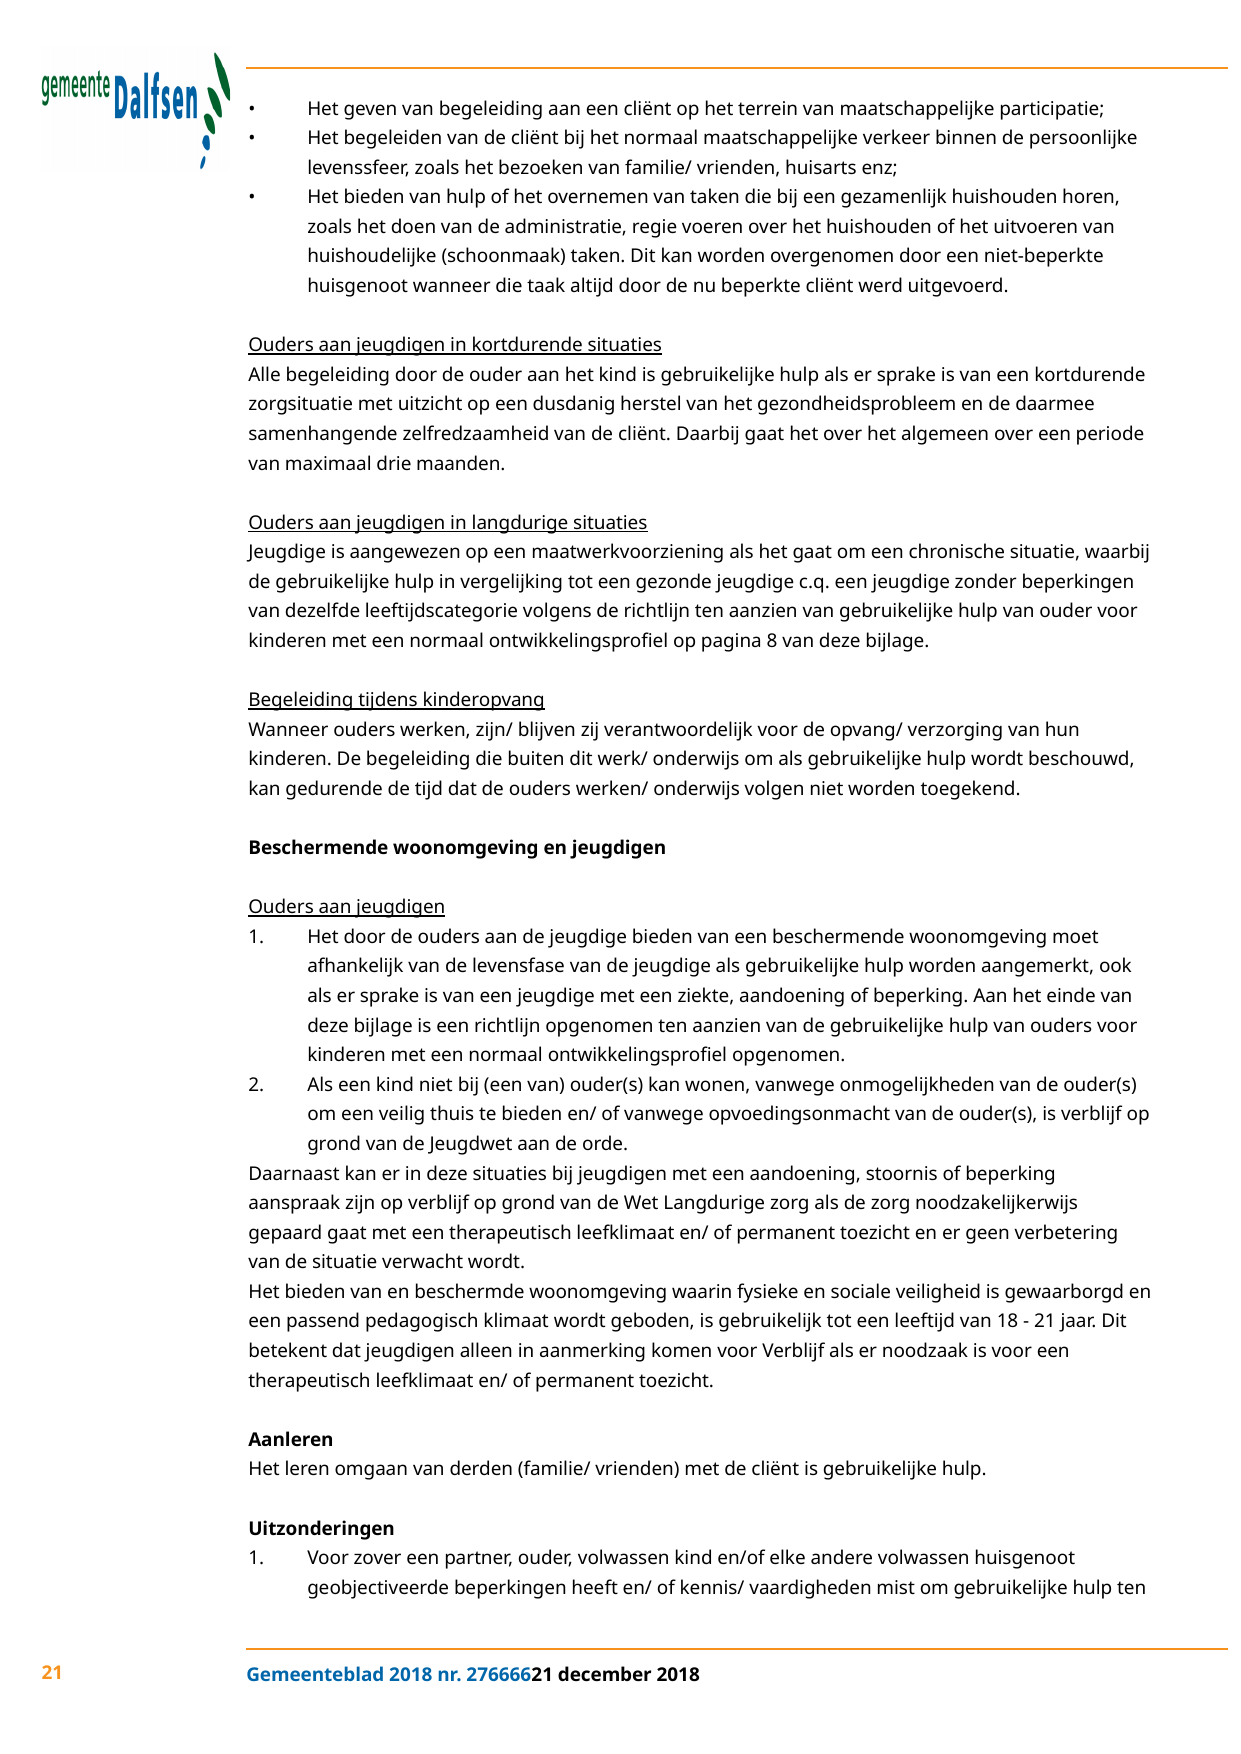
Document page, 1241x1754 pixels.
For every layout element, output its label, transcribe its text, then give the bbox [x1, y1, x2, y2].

list Het door de ouders aan de jeugdige bieden van een beschermende woonomgeving moet afhankelijk van de levensfase van de jeugdige als gebruikelijke hulp worden aangemerkt, ook als er sprake is van een jeugdige met een ziekte, aandoening of beperking. Aan het einde van deze bijlage is een richtlijn opgenomen ten aanzien van de gebruikelijke hulp van ouders voor kinderen met een normaal ontwikkelingsprofiel opgenomen. [248, 923, 1152, 1067]
text Ouders aan jeugdigen [248, 893, 1152, 919]
text Het bieden van en beschermde woonomgeving waarin fysieke en sociale veiligheid is gewaarborgd en een passend pedagogisch klimaat wordt geboden, is gebruikelijk tot een leeftijd van 18 - 21 jaar. Dit betekent dat jeugdigen alleen in aanmerking komen voor Verblijf als er noodzaak is voor een therapeutisch leefklimaat en/ of permanent toezicht. [248, 1278, 1152, 1393]
text Ouders aan jeugdigen in langdurige situaties [248, 509, 1152, 535]
text Uitzonderingen [248, 1515, 1152, 1541]
picture [41, 47, 231, 172]
list Als een kind niet bij (een van) ouder(s) kan wonen, vanwege onmogelijkheden van de ouder(s) om een veilig thuis te bieden en/ of vanwege opvoedingsonmacht van de ouder(s), is verblijf op grond van de Jeugdwet aan de orde. [248, 1071, 1152, 1156]
text Aanleren [248, 1426, 1152, 1452]
list Voor zover een partner, ouder, volwassen kind en/of elke andere volwassen huisgenoot geobjectiveerde beperkingen heeft en/ of kennis/ vaardigheden mist om gebruikelijke hulp ten [248, 1544, 1152, 1600]
list Het bieden van hulp of het overnemen van taken die bij een gezamenlijk huishouden horen, zoals het doen van de administratie, regie voeren over het huishouden of het uitvoeren van huishoudelijke (schoonmaak) taken. Dit kan worden overgenomen door een niet-beperkte huisgenoot wanneer die taak altijd door de nu beperkte cliënt werd uitgevoerd. [248, 183, 1152, 298]
text Beschermende woonomgeving en jeugdigen [248, 834, 1152, 860]
list Het geven van begeleiding aan een cliënt op het terrein van maatschappelijke participatie; [248, 95, 1152, 121]
text Jeugdige is aangewezen op een maatwerkvoorziening als het gaat om een chronische situatie, waarbij de gebruikelijke hulp in vergelijking tot een gezonde jeugdige c.q. een jeugdige zonder beperkingen van dezelfde leeftijdscategorie volgens de richtlijn ten aanzien van gebruikelijke hulp van ouder voor kinderen met een normaal ontwikkelingsprofiel op pagina 8 van deze bijlage. [248, 538, 1152, 653]
list Het begeleiden van de cliënt bij het normaal maatschappelijke verkeer binnen de persoonlijke levenssfeer, zoals het bezoeken van familie/ vrienden, huisarts enz; [248, 124, 1152, 180]
text Het leren omgaan van derden (familie/ vrienden) met de cliënt is gebruikelijke hulp. [248, 1456, 1152, 1481]
text Ouders aan jeugdigen in kortdurende situaties [248, 331, 1152, 357]
text Daarnaast kan er in deze situaties bij jeugdigen met een aandoening, stoornis of beperking aanspraak zijn op verblijf op grond van de Wet Langdurige zorg als de zorg noodzakelijkerwijs gepaard gaat met een therapeutisch leefklimaat en/ of permanent toezicht en er geen verbetering van de situatie verwacht wordt. [248, 1160, 1152, 1274]
text Alle begeleiding door de ouder aan het kind is gebruikelijke hulp als er sprake is van een kortdurende zorgsituatie met uitzicht op een dusdanig herstel van het gezondheidsprobleem en de daarmee samenhangende zelfredzaamheid van de cliënt. Daarbij gaat het over het algemeen over een periode van maximaal drie maanden. [248, 361, 1152, 476]
text Begeleiding tijdens kinderopvang [248, 686, 1152, 712]
text Wanneer ouders werken, zijn/ blijven zij verantwoordelijk voor de opvang/ verzorging van hun kinderen. De begeleiding die buiten dit werk/ onderwijs om als gebruikelijke hulp wordt beschouwd, kan gedurende de tijd dat de ouders werken/ onderwijs volgen niet worden toegekend. [248, 716, 1152, 801]
